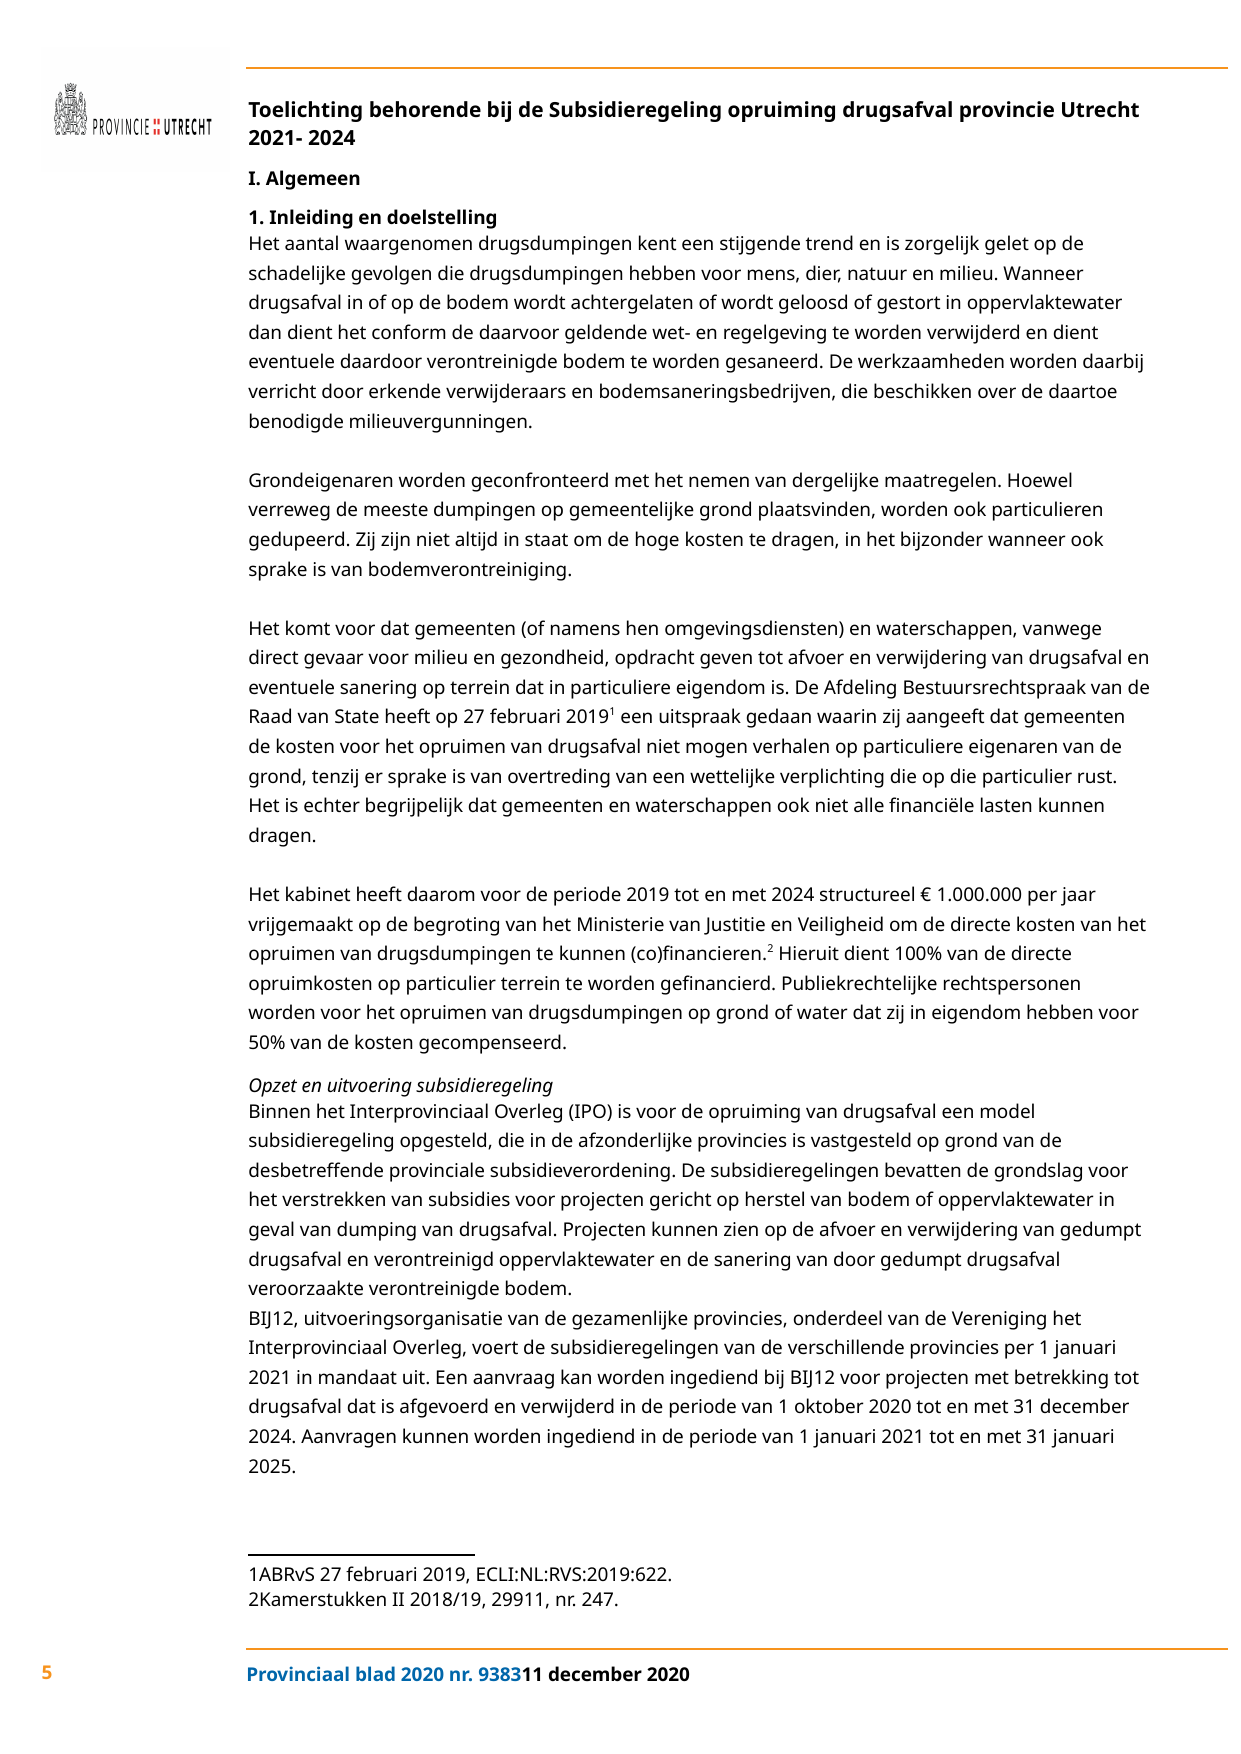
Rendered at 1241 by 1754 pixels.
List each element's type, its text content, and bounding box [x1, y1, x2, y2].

text ABRvS 27 februari 2019, ECLI:NL:RVS:2019:622. [248, 1561, 1152, 1586]
picture [41, 47, 231, 172]
text Opzet en uitvoering subsidieregeling [248, 1072, 1152, 1098]
text Het aantal waargenomen drugsdumpingen kent een stijgende trend en is zorgelijk gelet op de schadelijke gevolgen die drugsdumpingen hebben voor mens, dier, natuur en milieu. Wanneer drugsafval in of op de bodem wordt achtergelaten of wordt geloosd of gestort in oppervlaktewater dan dient het conform de daarvoor geldende wet- en regelgeving te worden verwijderd en dient eventuele daardoor verontreinigde bodem te worden gesaneerd. De werkzaamheden worden daarbij verricht door erkende verwijderaars en bodemsaneringsbedrijven, die beschikken over de daartoe benodigde milieuvergunningen. [248, 230, 1152, 433]
text Toelichting behorende bij de Subsidieregeling opruiming drugsafval provincie Utrecht 2021- 2024 [248, 95, 1152, 152]
text Kamerstukken II 2018/19, 29911, nr. 247. [248, 1586, 1152, 1612]
text Het kabinet heeft daarom voor de periode 2019 tot en met 2024 structureel € 1.000.000 per jaar vrijgemaakt op de begroting van het Ministerie van Justitie en Veiligheid om de directe kosten van het opruimen van drugsdumpingen te kunnen (co)financieren. Hieruit dient 100% van de directe opruimkosten op particulier terrein te worden gefinancierd. Publiekrechtelijke rechtspersonen worden voor het opruimen van drugsdumpingen op grond of water dat zij in eigendom hebben voor 50% van de kosten gecompenseerd. [248, 881, 1152, 1055]
text Binnen het Interprovinciaal Overleg (IPO) is voor de opruiming van drugsafval een model subsidieregeling opgesteld, die in de afzonderlijke provincies is vastgesteld op grond van de desbetreffende provinciale subsidieverordening. De subsidieregelingen bevatten de grondslag voor het verstrekken van subsidies voor projecten gericht op herstel van bodem of oppervlaktewater in geval van dumping van drugsafval. Projecten kunnen zien op de afvoer en verwijdering van gedumpt drugsafval en verontreinigd oppervlaktewater en de sanering van door gedumpt drugsafval veroorzaakte verontreinigde bodem. [248, 1098, 1152, 1301]
text 1. Inleiding en doelstelling [248, 204, 1152, 230]
text Het komt voor dat gemeenten (of namens hen omgevingsdiensten) en waterschappen, vanwege direct gevaar voor milieu en gezondheid, opdracht geven tot afvoer en verwijdering van drugsafval en eventuele sanering op terrein dat in particuliere eigendom is. De Afdeling Bestuursrechtspraak van de Raad van State heeft op 27 februari 2019 een uitspraak gedaan waarin zij aangeeft dat gemeenten de kosten voor het opruimen van drugsafval niet mogen verhalen op particuliere eigenaren van de grond, tenzij er sprake is van overtreding van een wettelijke verplichting die op die particulier rust. Het is echter begrijpelijk dat gemeenten en waterschappen ook niet alle financiële lasten kunnen dragen. [248, 615, 1152, 848]
text I. Algemeen [248, 165, 1152, 191]
text BIJ12, uitvoeringsorganisatie van de gezamenlijke provincies, onderdeel van de Vereniging het Interprovinciaal Overleg, voert de subsidieregelingen van de verschillende provincies per 1 januari 2021 in mandaat uit. Een aanvraag kan worden ingediend bij BIJ12 voor projecten met betrekking tot drugsafval dat is afgevoerd en verwijderd in de periode van 1 oktober 2020 tot en met 31 december 2024. Aanvragen kunnen worden ingediend in de periode van 1 januari 2021 tot en met 31 januari 2025. [248, 1305, 1152, 1479]
text Grondeigenaren worden geconfronteerd met het nemen van dergelijke maatregelen. Hoewel verreweg de meeste dumpingen op gemeentelijke grond plaatsvinden, worden ook particulieren gedupeerd. Zij zijn niet altijd in staat om de hoge kosten te dragen, in het bijzonder wanneer ook sprake is van bodemverontreiniging. [248, 467, 1152, 581]
